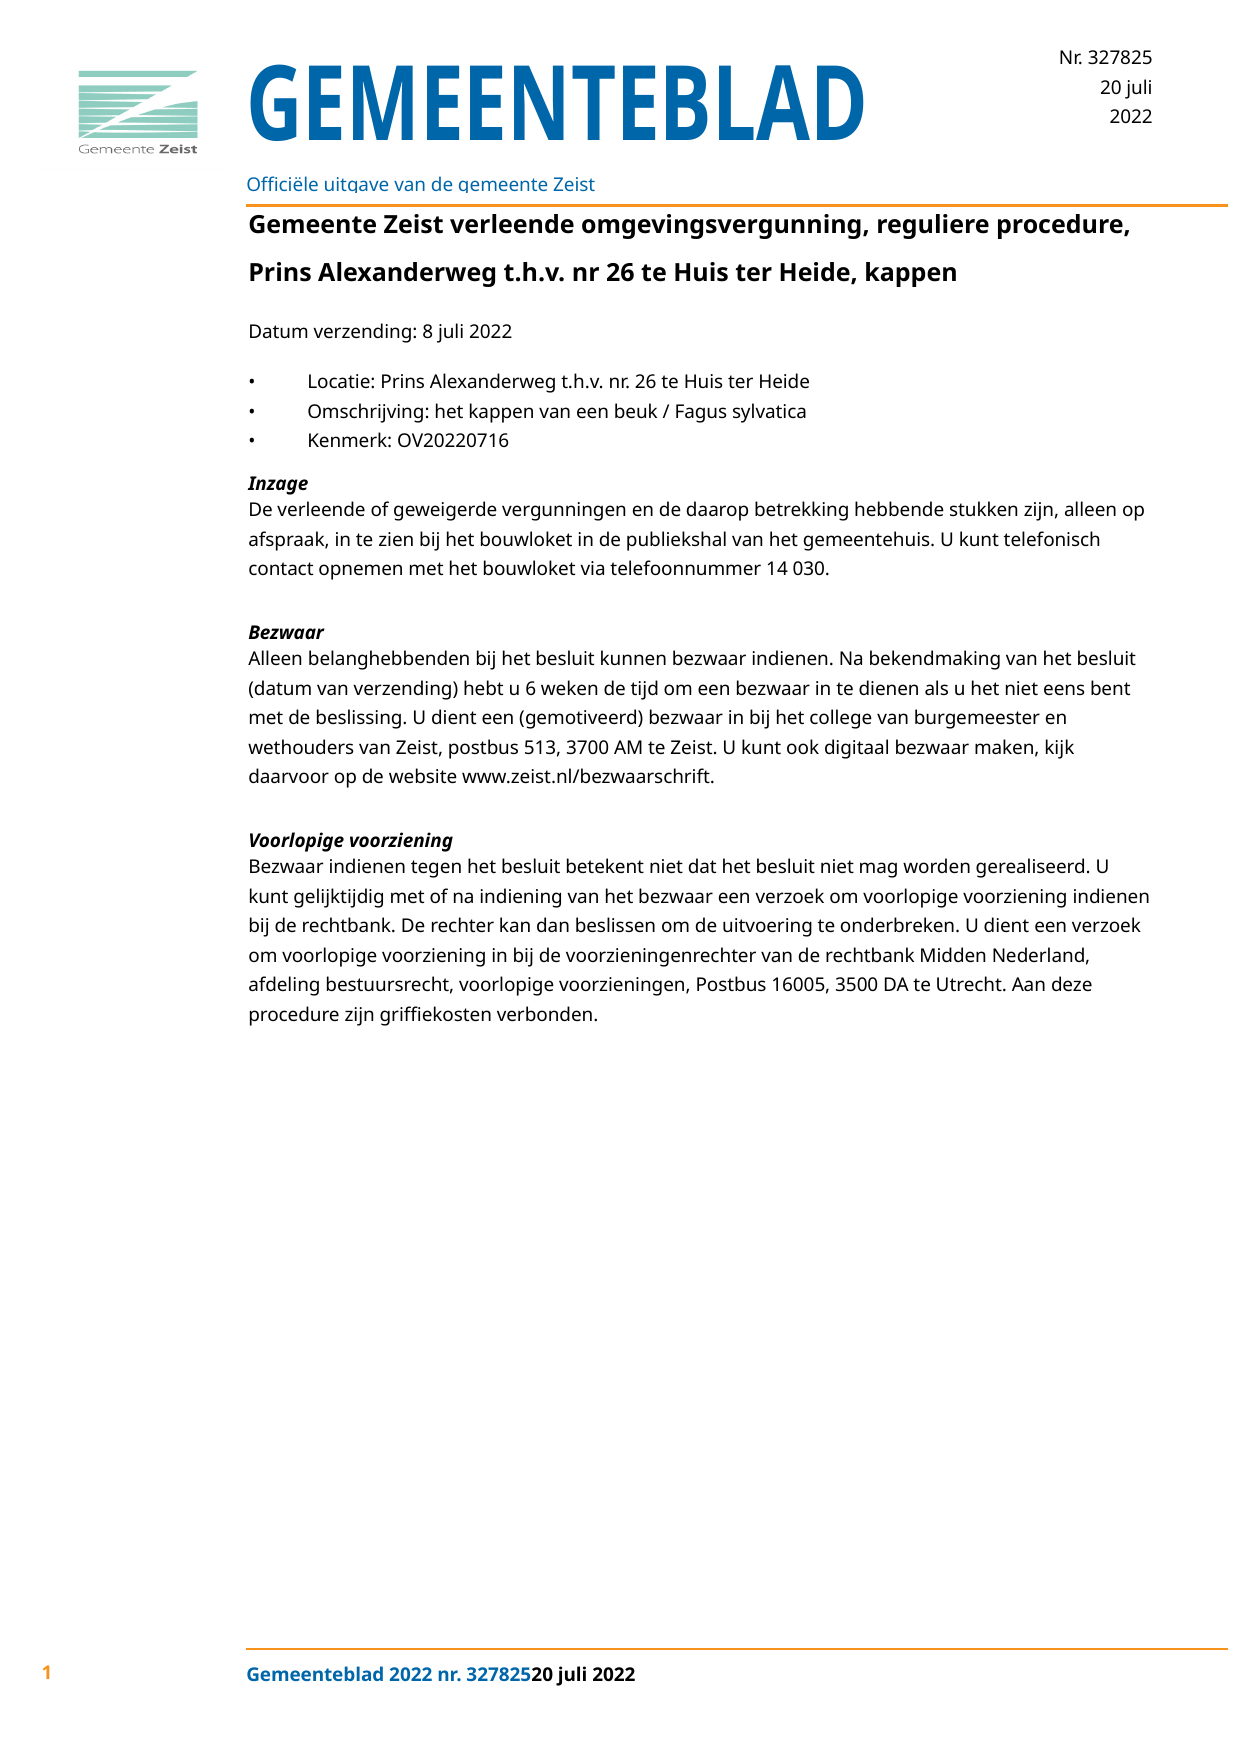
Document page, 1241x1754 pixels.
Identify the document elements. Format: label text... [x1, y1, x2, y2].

text Datum verzending: 8 juli 2022 [248, 318, 1152, 344]
text Bezwaar indienen tegen het besluit betekent niet dat het besluit niet mag worden gerealiseerd. U kunt gelijktijdig met of na indiening van het bezwaar een verzoek om voorlopige voorziening indienen bij de rechtbank. De rechter kan dan beslissen om de uitvoering te onderbreken. U dient een verzoek om voorlopige voorziening in bij de voorzieningenrechter van de rechtbank Midden Nederland, afdeling bestuursrecht, voorlopige voorzieningen, Postbus 16005, 3500 DA te Utrecht. Aan deze procedure zijn griffiekosten verbonden. [248, 853, 1152, 1027]
text Voorlopige voorziening [248, 827, 1152, 853]
text Inzage [248, 471, 1152, 496]
list Omschrijving: het kappen van een beuk / Fagus sylvatica [248, 398, 1152, 424]
text Bezwaar [248, 619, 1152, 645]
text Gemeente Zeist verleende omgevingsvergunning, reguliere procedure, Prins Alexanderweg t.h.v. nr 26 te Huis ter Heide, kappen [248, 207, 1152, 288]
text Alleen belanghebbenden bij het besluit kunnen bezwaar indienen. Na bekendmaking van het besluit (datum van verzending) hebt u 6 weken de tijd om een bezwaar in te dienen als u het niet eens bent met de beslissing. U dient een (gemotiveerd) bezwaar in bij het college van burgemeester en wethouders van Zeist, postbus 513, 3700 AM te Zeist. U kunt ook digitaal bezwaar maken, kijk daarvoor op de website www.zeist.nl/bezwaarschrift. [248, 645, 1152, 789]
text De verleende of geweigerde vergunningen en de daarop betrekking hebbende stukken zijn, alleen op afspraak, in te zien bij het bouwloket in de publiekshal van het gemeentehuis. U kunt telefonisch contact opnemen met het bouwloket via telefoonnummer 14 030. [248, 496, 1152, 581]
list Kenmerk: OV20220716 [248, 427, 1152, 453]
list Locatie: Prins Alexanderweg t.h.v. nr. 26 te Huis ter Heide [248, 368, 1152, 394]
picture [41, 47, 231, 172]
